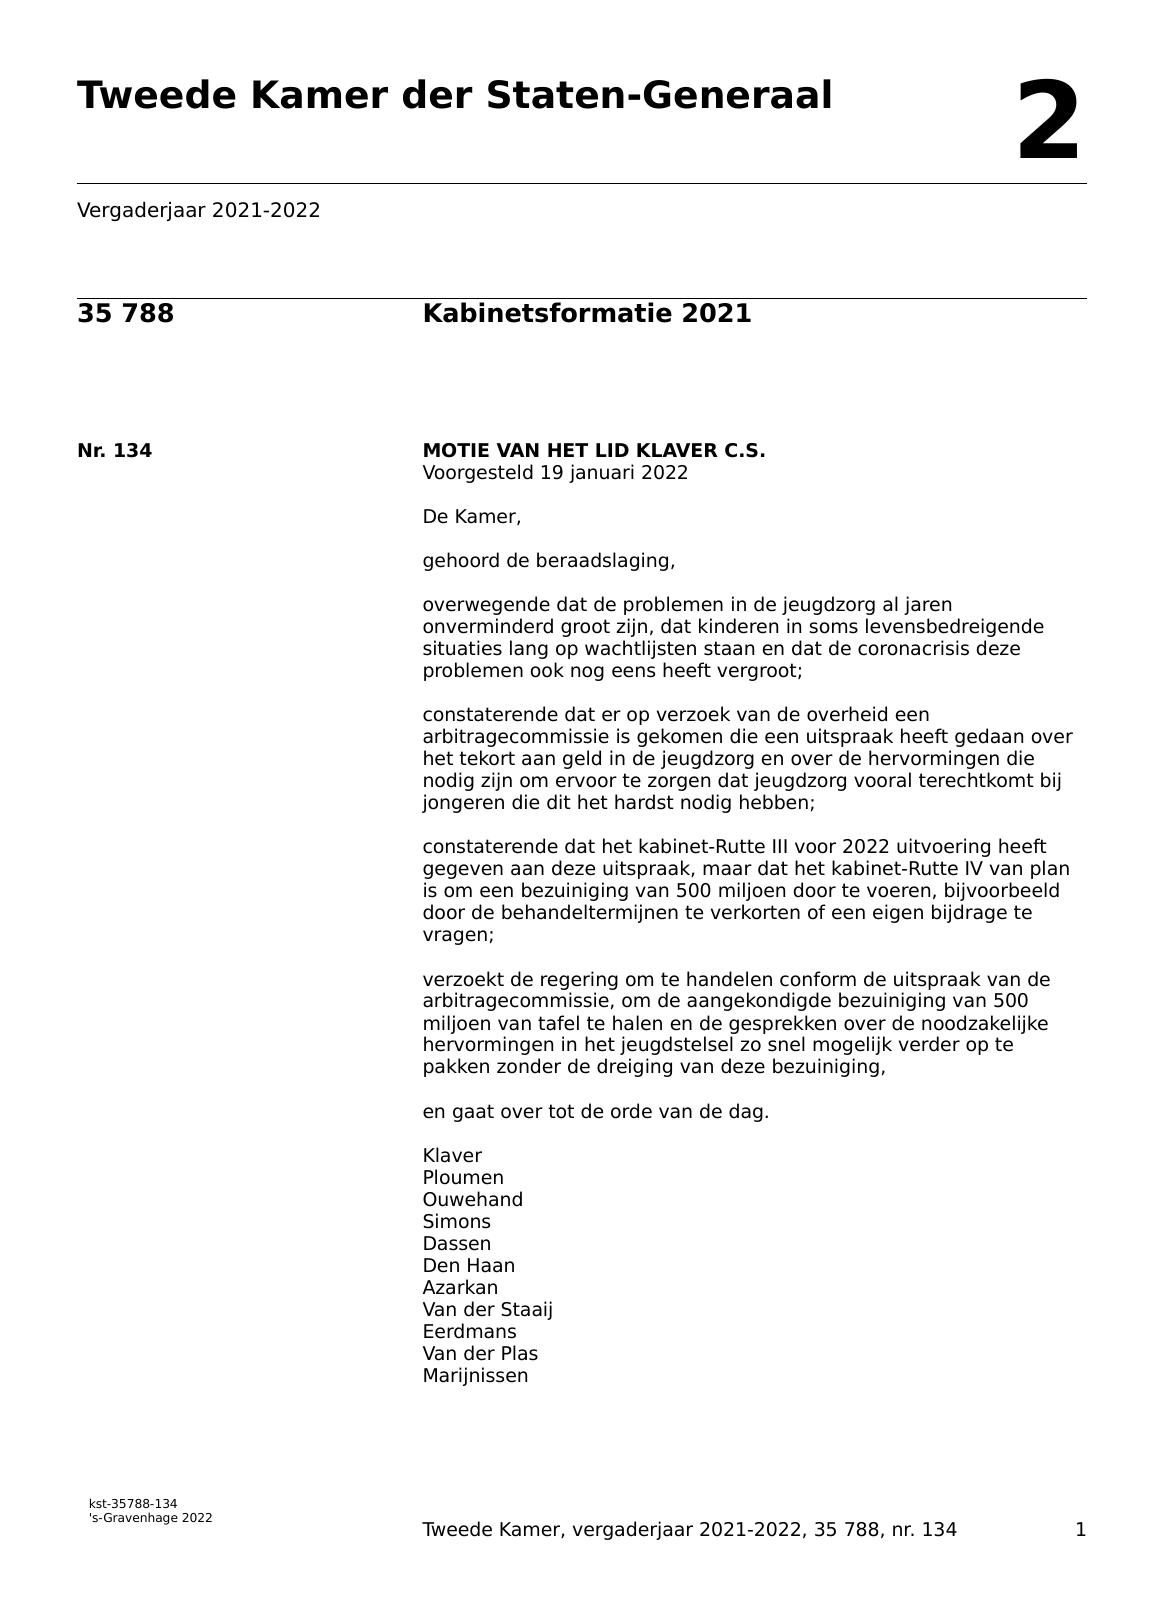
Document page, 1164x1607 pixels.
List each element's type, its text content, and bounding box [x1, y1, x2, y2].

text Van der Staaij [422, 1298, 1087, 1321]
text verzoekt de regering om te handelen conform de uitspraak van de arbitragecommissie, om de aangekondigde bezuiniging van 500 miljoen van tafel te halen en de gesprekken over de noodzakelijke hervormingen in het jeugdstelsel zo snel mogelijk verder op te pakken zonder de dreiging van deze bezuiniging, [422, 968, 1087, 1078]
text Marijnissen [422, 1364, 1087, 1386]
subtitle 35 788 Kabinetsformatie 2021 [77, 299, 1087, 329]
text overwegende dat de problemen in de jeugdzorg al jaren onverminderd groot zijn, dat kinderen in soms levensbedreigende situaties lang op wachtlijsten staan en dat de coronacrisis deze problemen ook nog eens heeft vergroot; [422, 594, 1087, 682]
text Azarkan [422, 1277, 1087, 1298]
subtitle Nr. 134 MOTIE VAN HET LID KLAVER C.S. [77, 440, 1087, 462]
text Ouwehand [422, 1189, 1087, 1211]
text constaterende dat het kabinet-Rutte III voor 2022 uitvoering heeft gegeven aan deze uitspraak, maar dat het kabinet-Rutte IV van plan is om een bezuiniging van 500 miljoen door te voeren, bijvoorbeeld door de behandeltermijnen te verkorten of een eigen bijdrage te vragen; [422, 836, 1087, 946]
text Den Haan [422, 1254, 1087, 1277]
table_header Tweede Kamer der Staten-Generaal [77, 59, 886, 183]
table_cell Vergaderjaar 2021-2022 [77, 184, 1087, 298]
text kst-35788-134 [88, 1497, 323, 1511]
text Eerdmans [422, 1321, 1087, 1342]
table_header 2 [886, 59, 1087, 183]
text Ploumen [422, 1167, 1087, 1189]
text gehoord de beraadslaging, [422, 550, 1087, 572]
text en gaat over tot de orde van de dag. [422, 1101, 1087, 1122]
text De Kamer, [422, 506, 1087, 528]
text Voorgesteld 19 januari 2022 [422, 462, 1087, 484]
text Klaver [422, 1145, 1087, 1167]
text Van der Plas [422, 1342, 1087, 1364]
text Dassen [422, 1233, 1087, 1254]
text Simons [422, 1211, 1087, 1233]
text 's-Gravenhage 2022 [88, 1511, 323, 1525]
text constaterende dat er op verzoek van de overheid een arbitragecommissie is gekomen die een uitspraak heeft gedaan over het tekort aan geld in de jeugdzorg en over de hervormingen die nodig zijn om ervoor te zorgen dat jeugdzorg vooral terechtkomt bij jongeren die dit het hardst nodig hebben; [422, 704, 1087, 814]
